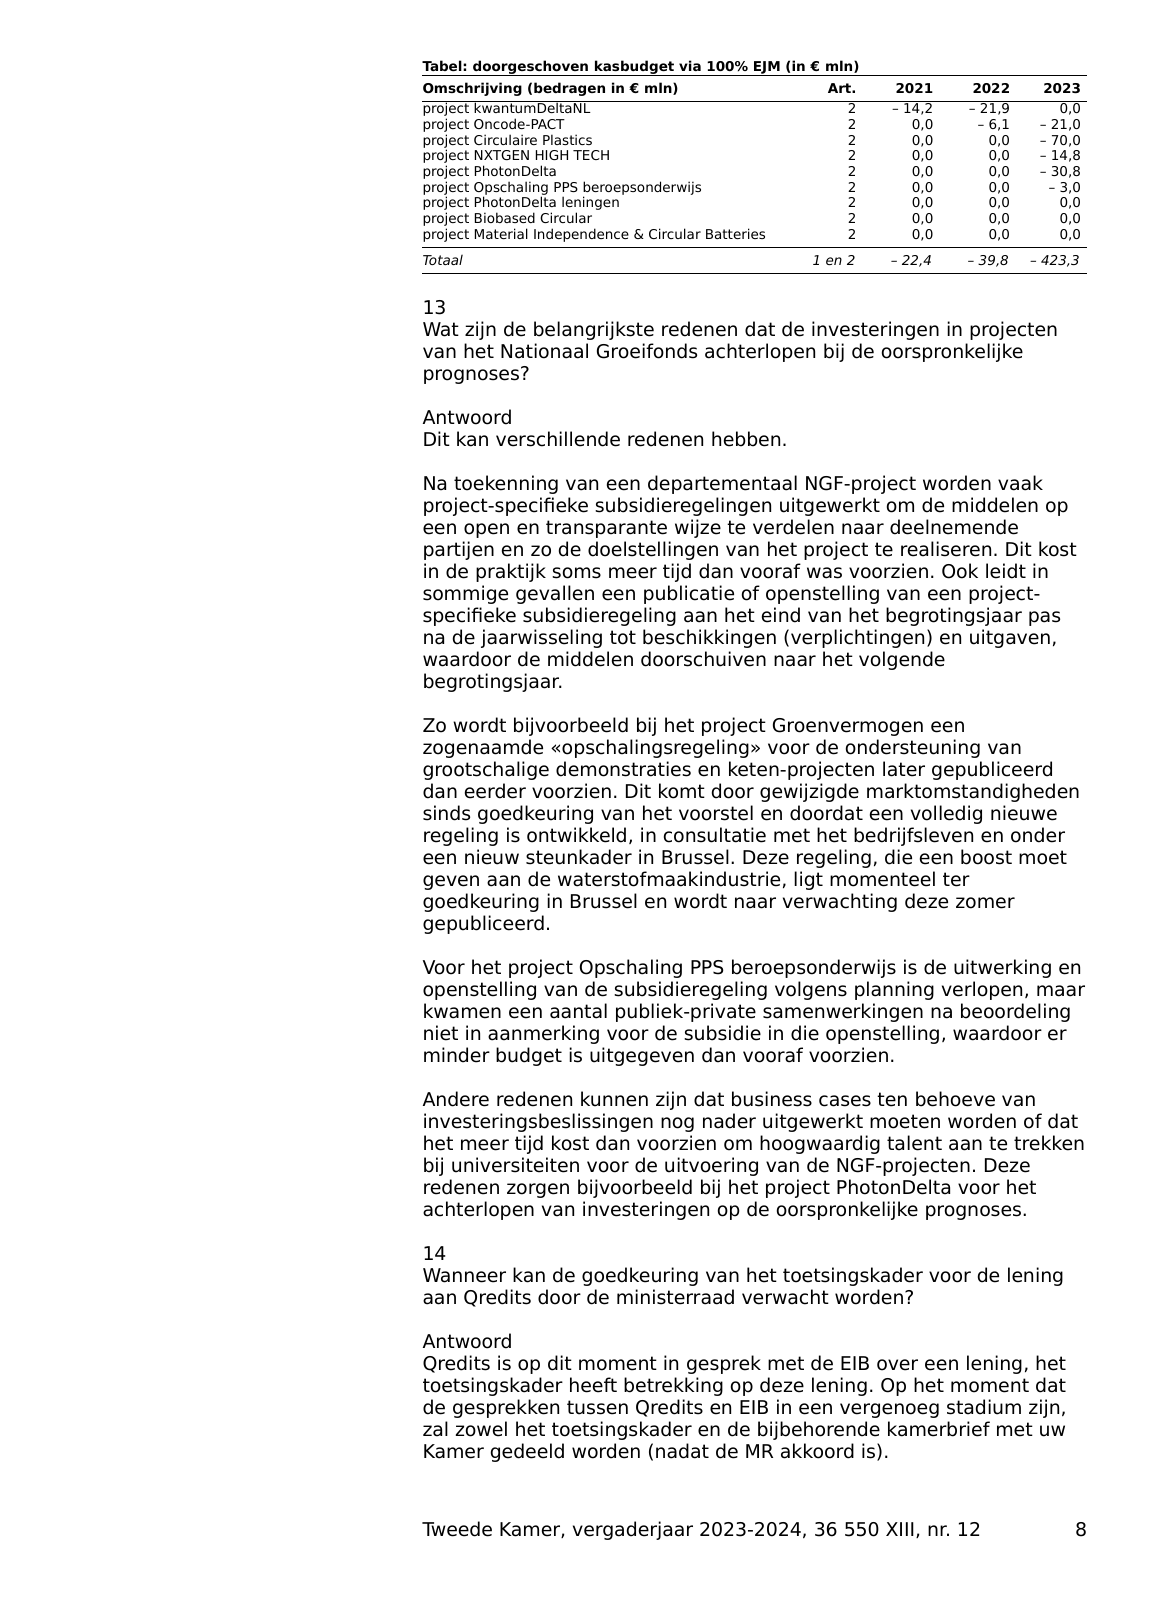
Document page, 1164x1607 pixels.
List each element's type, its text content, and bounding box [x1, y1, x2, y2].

table_cell 2023 [1016, 76, 1087, 101]
table_header Tabel: doorgeschoven kasbudget via 100% EJM (in € mln) [422, 59, 1087, 75]
table_cell – 21,9 [939, 102, 1016, 117]
table_cell project Material Independence & Circular Batteries [422, 227, 779, 247]
table_cell 0,0 [862, 133, 939, 148]
table_cell 0,0 [939, 133, 1016, 148]
text Wanneer kan de goedkeuring van het toetsingskader voor de lening aan Qredits door de ministerraad verwacht worden? [422, 1265, 1087, 1309]
table_cell 2022 [939, 76, 1016, 101]
table_cell 0,0 [1016, 102, 1087, 117]
table_cell – 423,3 [1016, 248, 1087, 273]
table_cell 0,0 [862, 180, 939, 195]
table_cell – 21,0 [1016, 117, 1087, 132]
table_cell 2 [780, 133, 862, 148]
table_cell Art. [780, 76, 862, 101]
table_cell project PhotonDelta leningen [422, 195, 779, 211]
table_cell 0,0 [862, 164, 939, 179]
table_cell – 3,0 [1016, 180, 1087, 195]
table_cell 2 [780, 227, 862, 247]
table_cell 2 [780, 148, 862, 164]
table_cell – 14,8 [1016, 148, 1087, 164]
table_cell project NXTGEN HIGH TECH [422, 148, 779, 164]
table_cell 2 [780, 102, 862, 117]
table_cell 1 en 2 [780, 248, 862, 273]
table_cell 2021 [862, 76, 939, 101]
text 13 [422, 297, 1087, 318]
table_cell 0,0 [862, 211, 939, 227]
table_cell – 14,2 [862, 102, 939, 117]
table_cell 2 [780, 211, 862, 227]
table_cell project PhotonDelta [422, 164, 779, 179]
table_cell project kwantumDeltaNL [422, 102, 779, 117]
text 14 [422, 1243, 1087, 1265]
text Qredits is op dit moment in gesprek met de EIB over een lening, het toetsingskader heeft betrekking op deze lening. Op het moment dat de gesprekken tussen Qredits en EIB in een vergenoeg stadium zijn, zal zowel het toetsingskader en de bijbehorende kamerbrief met uw Kamer gedeeld worden (nadat de MR akkoord is). [422, 1353, 1087, 1463]
table_cell Omschrijving (bedragen in € mln) [422, 76, 779, 101]
table_cell project Biobased Circular [422, 211, 779, 227]
table_cell 0,0 [862, 195, 939, 211]
text Voor het project Opschaling PPS beroepsonderwijs is de uitwerking en openstelling van de subsidieregeling volgens planning verlopen, maar kwamen een aantal publiek-private samenwerkingen na beoordeling niet in aanmerking voor de subsidie in die openstelling, waardoor er minder budget is uitgegeven dan vooraf voorzien. [422, 957, 1087, 1067]
table_cell 0,0 [939, 227, 1016, 247]
table_cell – 22,4 [862, 248, 939, 273]
table_cell Totaal [422, 248, 779, 273]
text Dit kan verschillende redenen hebben. [422, 429, 1087, 451]
text Andere redenen kunnen zijn dat business cases ten behoeve van investeringsbeslissingen nog nader uitgewerkt moeten worden of dat het meer tijd kost dan voorzien om hoogwaardig talent aan te trekken bij universiteiten voor de uitvoering van de NGF-projecten. Deze redenen zorgen bijvoorbeeld bij het project PhotonDelta voor het achterlopen van investeringen op de oorspronkelijke prognoses. [422, 1089, 1087, 1221]
table_cell 0,0 [862, 117, 939, 132]
table_cell 2 [780, 117, 862, 132]
table_cell 0,0 [939, 211, 1016, 227]
text Na toekenning van een departementaal NGF-project worden vaak project-specifieke subsidieregelingen uitgewerkt om de middelen op een open en transparante wijze te verdelen naar deelnemende partijen en zo de doelstellingen van het project te realiseren. Dit kost in de praktijk soms meer tijd dan vooraf was voorzien. Ook leidt in sommige gevallen een publicatie of openstelling van een project-specifieke subsidieregeling aan het eind van het begrotingsjaar pas na de jaarwisseling tot beschikkingen (verplichtingen) en uitgaven, waardoor de middelen doorschuiven naar het volgende begrotingsjaar. [422, 473, 1087, 693]
table_cell 0,0 [1016, 195, 1087, 211]
text Antwoord [422, 1331, 1087, 1353]
table_cell 0,0 [1016, 227, 1087, 247]
table_cell 0,0 [939, 164, 1016, 179]
table_cell 0,0 [862, 227, 939, 247]
table_cell 2 [780, 195, 862, 211]
table_cell – 6,1 [939, 117, 1016, 132]
text Antwoord [422, 407, 1087, 429]
table_cell – 30,8 [1016, 164, 1087, 179]
table_cell 0,0 [939, 180, 1016, 195]
table_cell 0,0 [939, 195, 1016, 211]
table_cell project Opschaling PPS beroepsonderwijs [422, 180, 779, 195]
table_cell 0,0 [939, 148, 1016, 164]
table_cell project Oncode-PACT [422, 117, 779, 132]
table_cell – 70,0 [1016, 133, 1087, 148]
table_cell 0,0 [1016, 211, 1087, 227]
table_cell 2 [780, 180, 862, 195]
table_cell 2 [780, 164, 862, 179]
text Wat zijn de belangrijkste redenen dat de investeringen in projecten van het Nationaal Groeifonds achterlopen bij de oorspronkelijke prognoses? [422, 318, 1087, 384]
table_cell project Circulaire Plastics [422, 133, 779, 148]
table_cell – 39,8 [939, 248, 1016, 273]
table_cell 0,0 [862, 148, 939, 164]
text Zo wordt bijvoorbeeld bij het project Groenvermogen een zogenaamde «opschalingsregeling» voor de ondersteuning van grootschalige demonstraties en keten-projecten later gepubliceerd dan eerder voorzien. Dit komt door gewijzigde marktomstandigheden sinds goedkeuring van het voorstel en doordat een volledig nieuwe regeling is ontwikkeld, in consultatie met het bedrijfsleven en onder een nieuw steunkader in Brussel. Deze regeling, die een boost moet geven aan de waterstofmaakindustrie, ligt momenteel ter goedkeuring in Brussel en wordt naar verwachting deze zomer gepubliceerd. [422, 715, 1087, 934]
